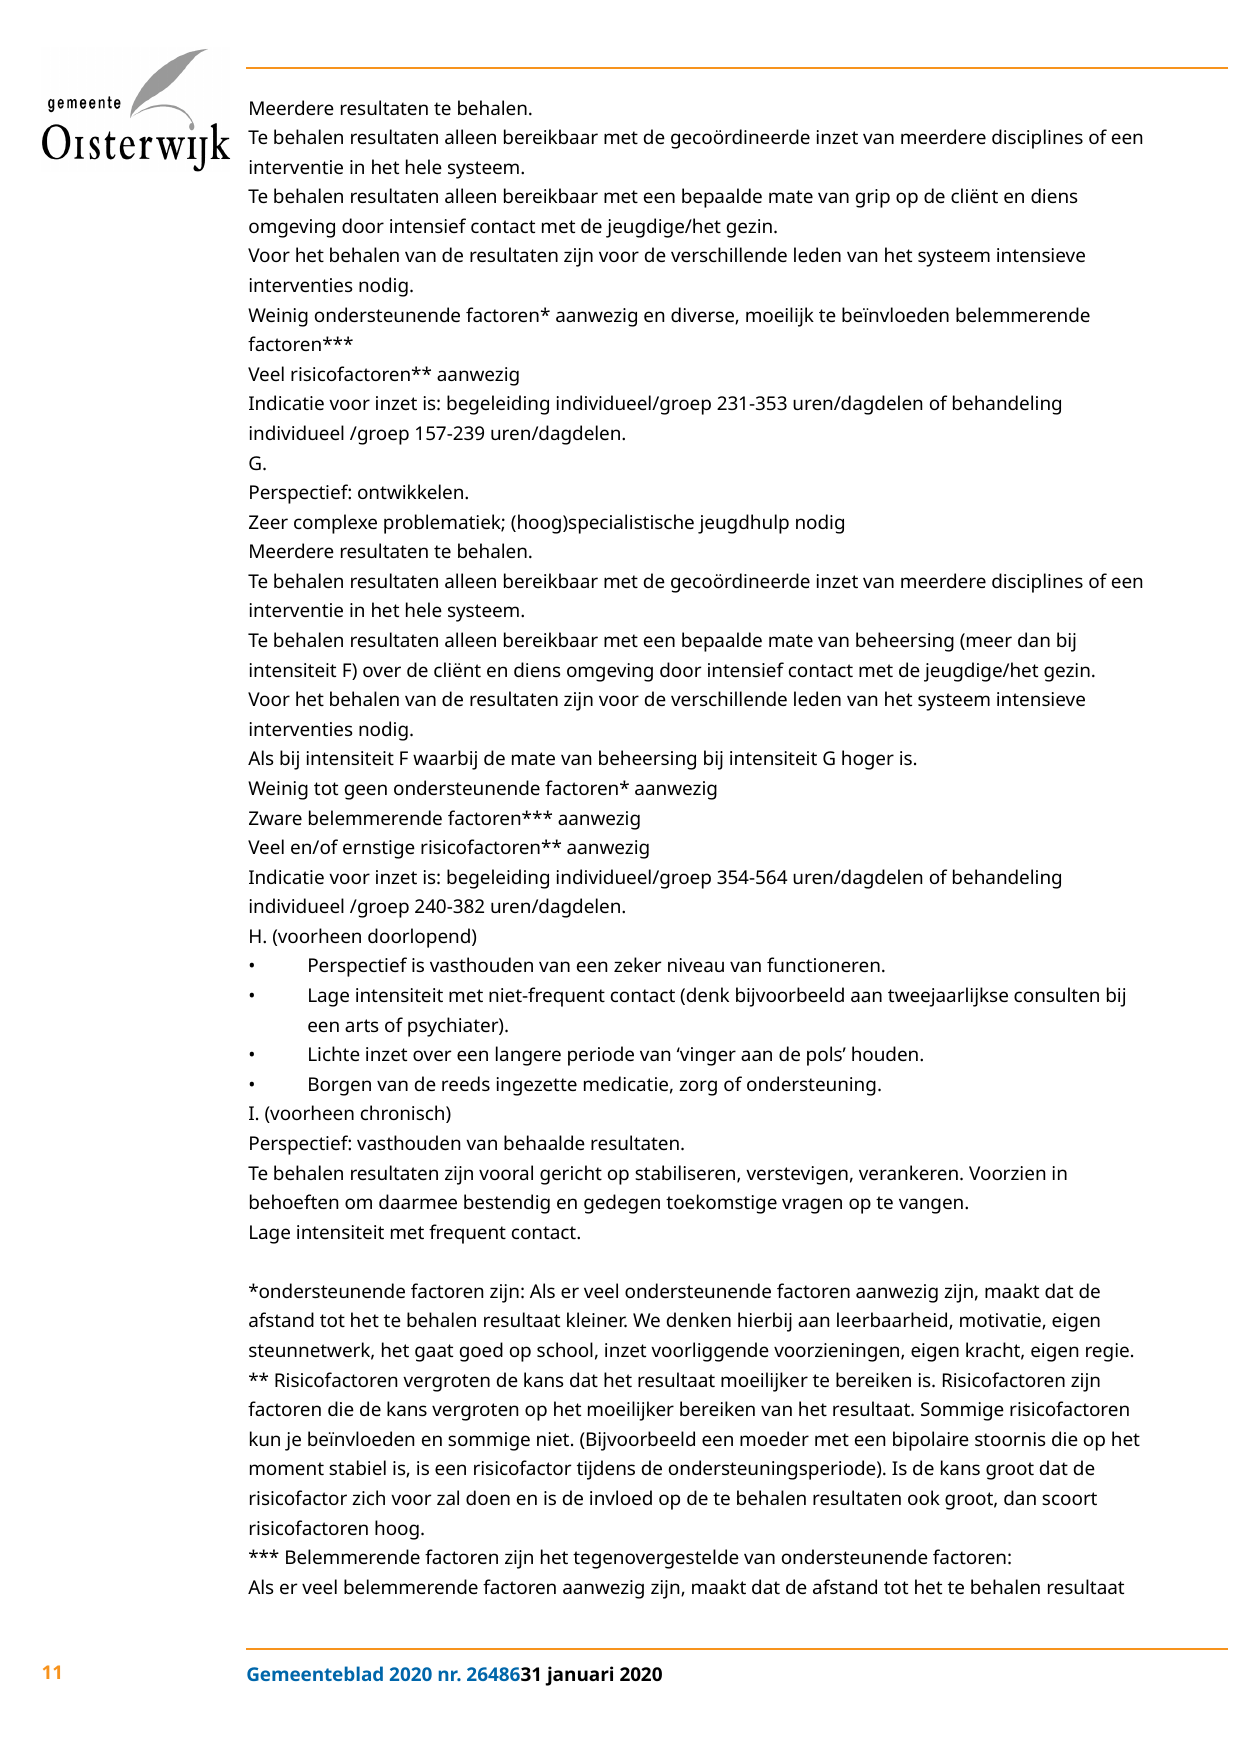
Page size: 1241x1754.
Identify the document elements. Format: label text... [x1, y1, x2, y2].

picture [41, 47, 231, 172]
text Meerdere resultaten te behalen. [248, 95, 1152, 121]
list Borgen van de reeds ingezette medicatie, zorg of ondersteuning. [248, 1071, 1152, 1097]
text Als er veel belemmerende factoren aanwezig zijn, maakt dat de afstand tot het te behalen resultaat [248, 1574, 1152, 1600]
text Veel risicofactoren** aanwezig [248, 361, 1152, 387]
text Te behalen resultaten alleen bereikbaar met de gecoördineerde inzet van meerdere disciplines of een interventie in het hele systeem. [248, 568, 1152, 623]
text I. (voorheen chronisch) [248, 1101, 1152, 1126]
text Lage intensiteit met frequent contact. [248, 1219, 1152, 1245]
text Veel en/of ernstige risicofactoren** aanwezig [248, 834, 1152, 860]
text Voor het behalen van de resultaten zijn voor de verschillende leden van het systeem intensieve interventies nodig. [248, 243, 1152, 298]
text G. [248, 450, 1152, 476]
text Te behalen resultaten zijn vooral gericht op stabiliseren, verstevigen, verankeren. Voorzien in behoeften om daarmee bestendig en gedegen toekomstige vragen op te vangen. [248, 1160, 1152, 1215]
text Perspectief: vasthouden van behaalde resultaten. [248, 1130, 1152, 1156]
text Perspectief: ontwikkelen. [248, 479, 1152, 505]
text Voor het behalen van de resultaten zijn voor de verschillende leden van het systeem intensieve interventies nodig. [248, 686, 1152, 742]
text Indicatie voor inzet is: begeleiding individueel/groep 231-353 uren/dagdelen of behandeling individueel /groep 157-239 uren/dagdelen. [248, 391, 1152, 446]
text ** Risicofactoren vergroten de kans dat het resultaat moeilijker te bereiken is. Risicofactoren zijn factoren die de kans vergroten op het moeilijker bereiken van het resultaat. Sommige risicofactoren kun je beïnvloeden en sommige niet. (Bijvoorbeeld een moeder met een bipolaire stoornis die op het moment stabiel is, is een risicofactor tijdens de ondersteuningsperiode). Is de kans groot dat de risicofactor zich voor zal doen en is de invloed op de te behalen resultaten ook groot, dan scoort risicofactoren hoog. [248, 1367, 1152, 1541]
text H. (voorheen doorlopend) [248, 923, 1152, 949]
text Te behalen resultaten alleen bereikbaar met de gecoördineerde inzet van meerdere disciplines of een interventie in het hele systeem. [248, 124, 1152, 180]
text Weinig ondersteunende factoren* aanwezig en diverse, moeilijk te beïnvloeden belemmerende factoren*** [248, 302, 1152, 357]
text Meerdere resultaten te behalen. [248, 538, 1152, 564]
text Zware belemmerende factoren*** aanwezig [248, 805, 1152, 831]
list Lichte inzet over een langere periode van ‘vinger aan de pols’ houden. [248, 1041, 1152, 1067]
list Lage intensiteit met niet-frequent contact (denk bijvoorbeeld aan tweejaarlijkse consulten bij een arts of psychiater). [248, 982, 1152, 1038]
text Als bij intensiteit F waarbij de mate van beheersing bij intensiteit G hoger is. [248, 746, 1152, 771]
text Te behalen resultaten alleen bereikbaar met een bepaalde mate van beheersing (meer dan bij intensiteit F) over de cliënt en diens omgeving door intensief contact met de jeugdige/het gezin. [248, 627, 1152, 683]
text Zeer complexe problematiek; (hoog)specialistische jeugdhulp nodig [248, 509, 1152, 535]
text Weinig tot geen ondersteunende factoren* aanwezig [248, 775, 1152, 801]
list Perspectief is vasthouden van een zeker niveau van functioneren. [248, 953, 1152, 978]
text *ondersteunende factoren zijn: Als er veel ondersteunende factoren aanwezig zijn, maakt dat de afstand tot het te behalen resultaat kleiner. We denken hierbij aan leerbaarheid, motivatie, eigen steunnetwerk, het gaat goed op school, inzet voorliggende voorzieningen, eigen kracht, eigen regie. [248, 1278, 1152, 1363]
text *** Belemmerende factoren zijn het tegenovergestelde van ondersteunende factoren: [248, 1544, 1152, 1570]
text Indicatie voor inzet is: begeleiding individueel/groep 354-564 uren/dagdelen of behandeling individueel /groep 240-382 uren/dagdelen. [248, 864, 1152, 919]
text Te behalen resultaten alleen bereikbaar met een bepaalde mate van grip op de cliënt en diens omgeving door intensief contact met de jeugdige/het gezin. [248, 183, 1152, 239]
